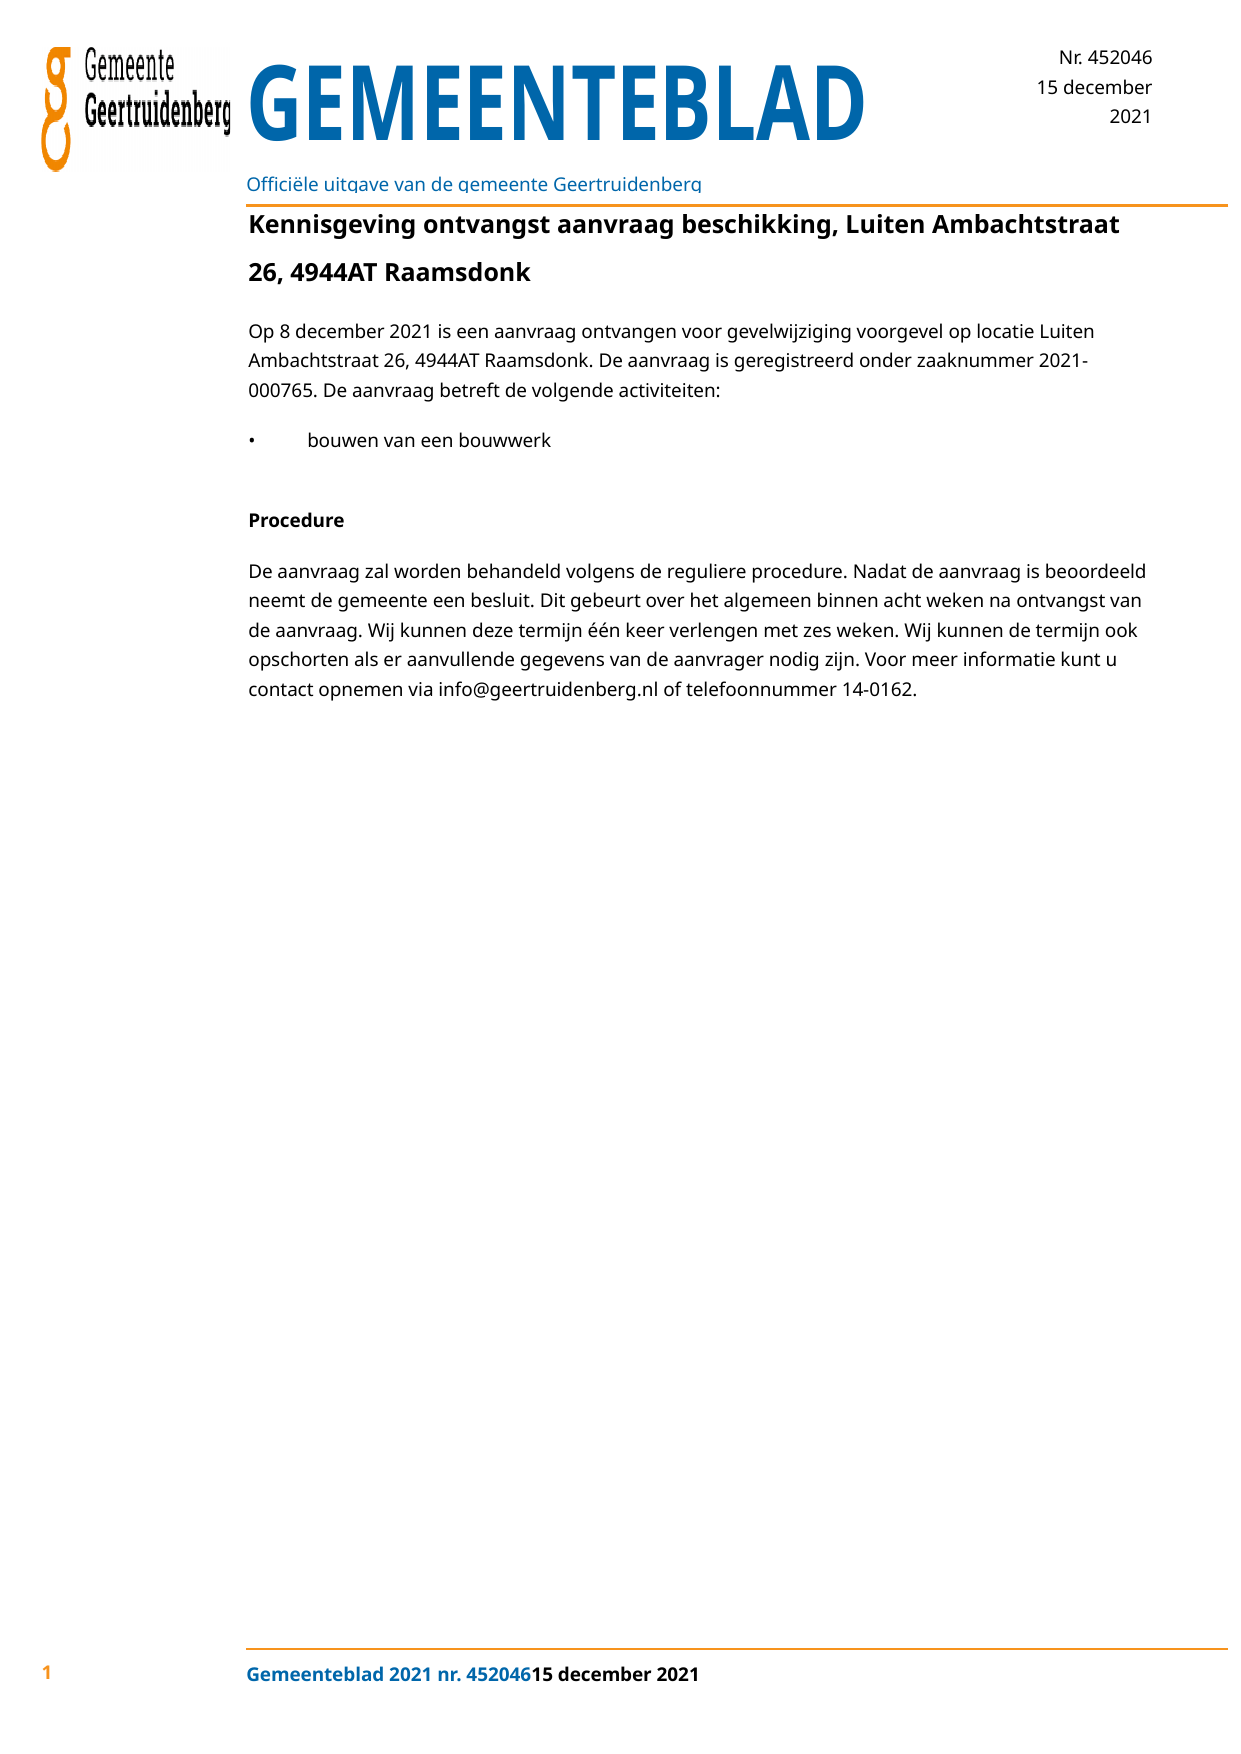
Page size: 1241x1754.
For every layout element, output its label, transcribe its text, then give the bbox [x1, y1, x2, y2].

picture [41, 47, 231, 172]
text Kennisgeving ontvangst aanvraag beschikking, Luiten Ambachtstraat 26, 4944AT Raamsdonk [248, 207, 1152, 288]
list bouwen van een bouwwerk [248, 427, 1152, 453]
text De aanvraag zal worden behandeld volgens de reguliere procedure. Nadat de aanvraag is beoordeeld neemt de gemeente een besluit. Dit gebeurt over het algemeen binnen acht weken na ontvangst van de aanvraag. Wij kunnen deze termijn één keer verlengen met zes weken. Wij kunnen de termijn ook opschorten als er aanvullende gegevens van de aanvrager nodig zijn. Voor meer informatie kunt u contact opnemen via info@geertruidenberg.nl of telefoonnummer 14-0162. [248, 558, 1152, 702]
text Procedure [248, 507, 1152, 533]
text Op 8 december 2021 is een aanvraag ontvangen voor gevelwijziging voorgevel op locatie Luiten Ambachtstraat 26, 4944AT Raamsdonk. De aanvraag is geregistreerd onder zaaknummer 2021-000765. De aanvraag betreft de volgende activiteiten: [248, 318, 1152, 403]
